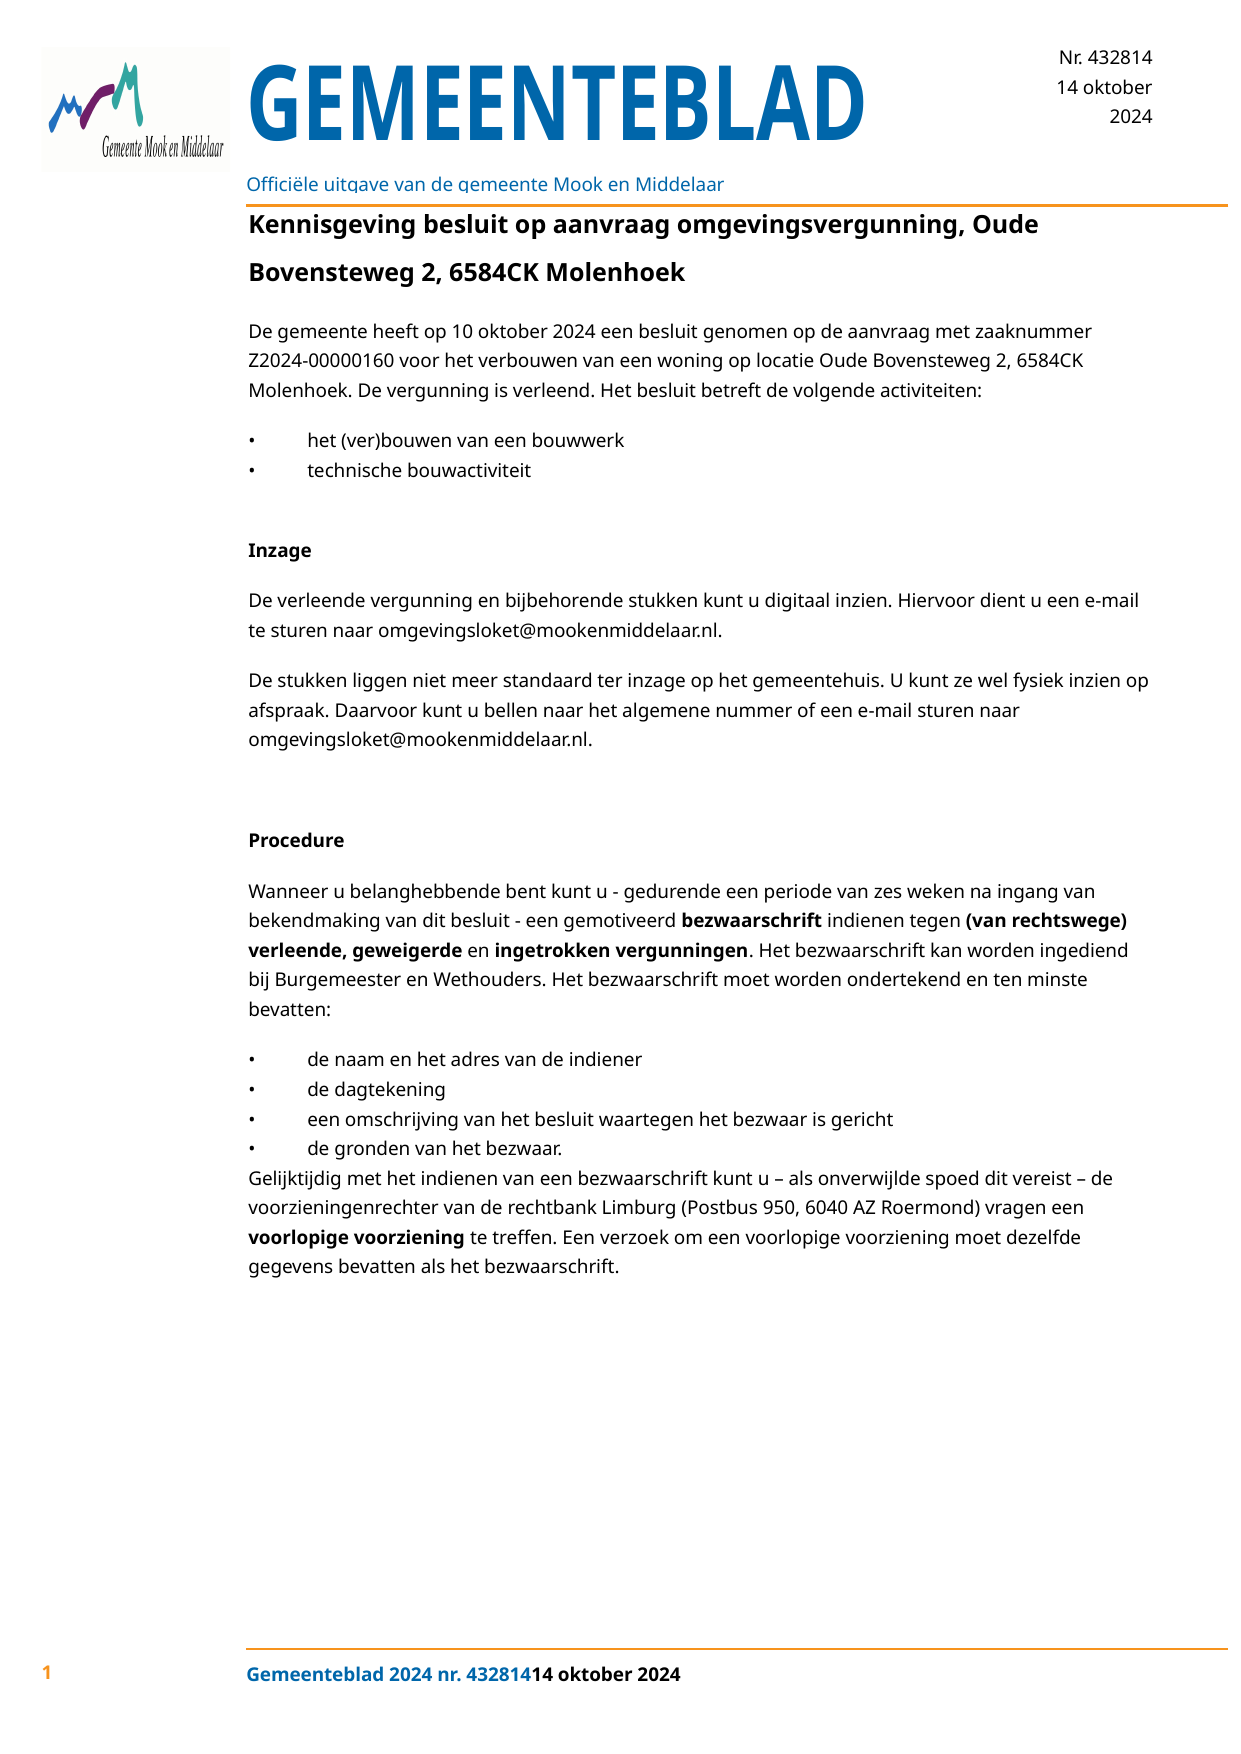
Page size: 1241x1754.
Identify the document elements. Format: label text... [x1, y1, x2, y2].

list het (ver)bouwen van een bouwwerk [248, 427, 1152, 453]
list een omschrijving van het besluit waartegen het bezwaar is gericht [248, 1106, 1152, 1132]
list technische bouwactiviteit [248, 457, 1152, 483]
list de naam en het adres van de indiener [248, 1047, 1152, 1072]
text De gemeente heeft op 10 oktober 2024 een besluit genomen op de aanvraag met zaaknummer Z2024-00000160 voor het verbouwen van een woning op locatie Oude Bovensteweg 2, 6584CK Molenhoek. De vergunning is verleend. Het besluit betreft de volgende activiteiten: [248, 318, 1152, 403]
text Wanneer u belanghebbende bent kunt u - gedurende een periode van zes weken na ingang van bekendmaking van dit besluit - een gemotiveerd bezwaarschrift indienen tegen (van rechtswege) verleende, geweigerde en ingetrokken vergunningen. Het bezwaarschrift kan worden ingediend bij Burgemeester en Wethouders. Het bezwaarschrift moet worden ondertekend en ten minste bevatten: [248, 878, 1152, 1022]
text Procedure [248, 827, 1152, 853]
picture [41, 47, 231, 172]
text Kennisgeving besluit op aanvraag omgevingsvergunning, Oude Bovensteweg 2, 6584CK Molenhoek [248, 207, 1152, 288]
list de dagtekening [248, 1076, 1152, 1102]
text De verleende vergunning en bijbehorende stukken kunt u digitaal inzien. Hiervoor dient u een e-mail te sturen naar omgevingsloket@mookenmiddelaar.nl. [248, 587, 1152, 643]
text Gelijktijdig met het indienen van een bezwaarschrift kunt u – als onverwijlde spoed dit vereist – de voorzieningenrechter van de rechtbank Limburg (Postbus 950, 6040 AZ Roermond) vragen een voorlopige voorziening te treffen. Een verzoek om een voorlopige voorziening moet dezelfde gegevens bevatten als het bezwaarschrift. [248, 1165, 1152, 1279]
list de gronden van het bezwaar. [248, 1135, 1152, 1161]
text De stukken liggen niet meer standaard ter inzage op het gemeentehuis. U kunt ze wel fysiek inzien op afspraak. Daarvoor kunt u bellen naar het algemene nummer of een e-mail sturen naar omgevingsloket@mookenmiddelaar.nl. [248, 667, 1152, 752]
text Inzage [248, 537, 1152, 563]
